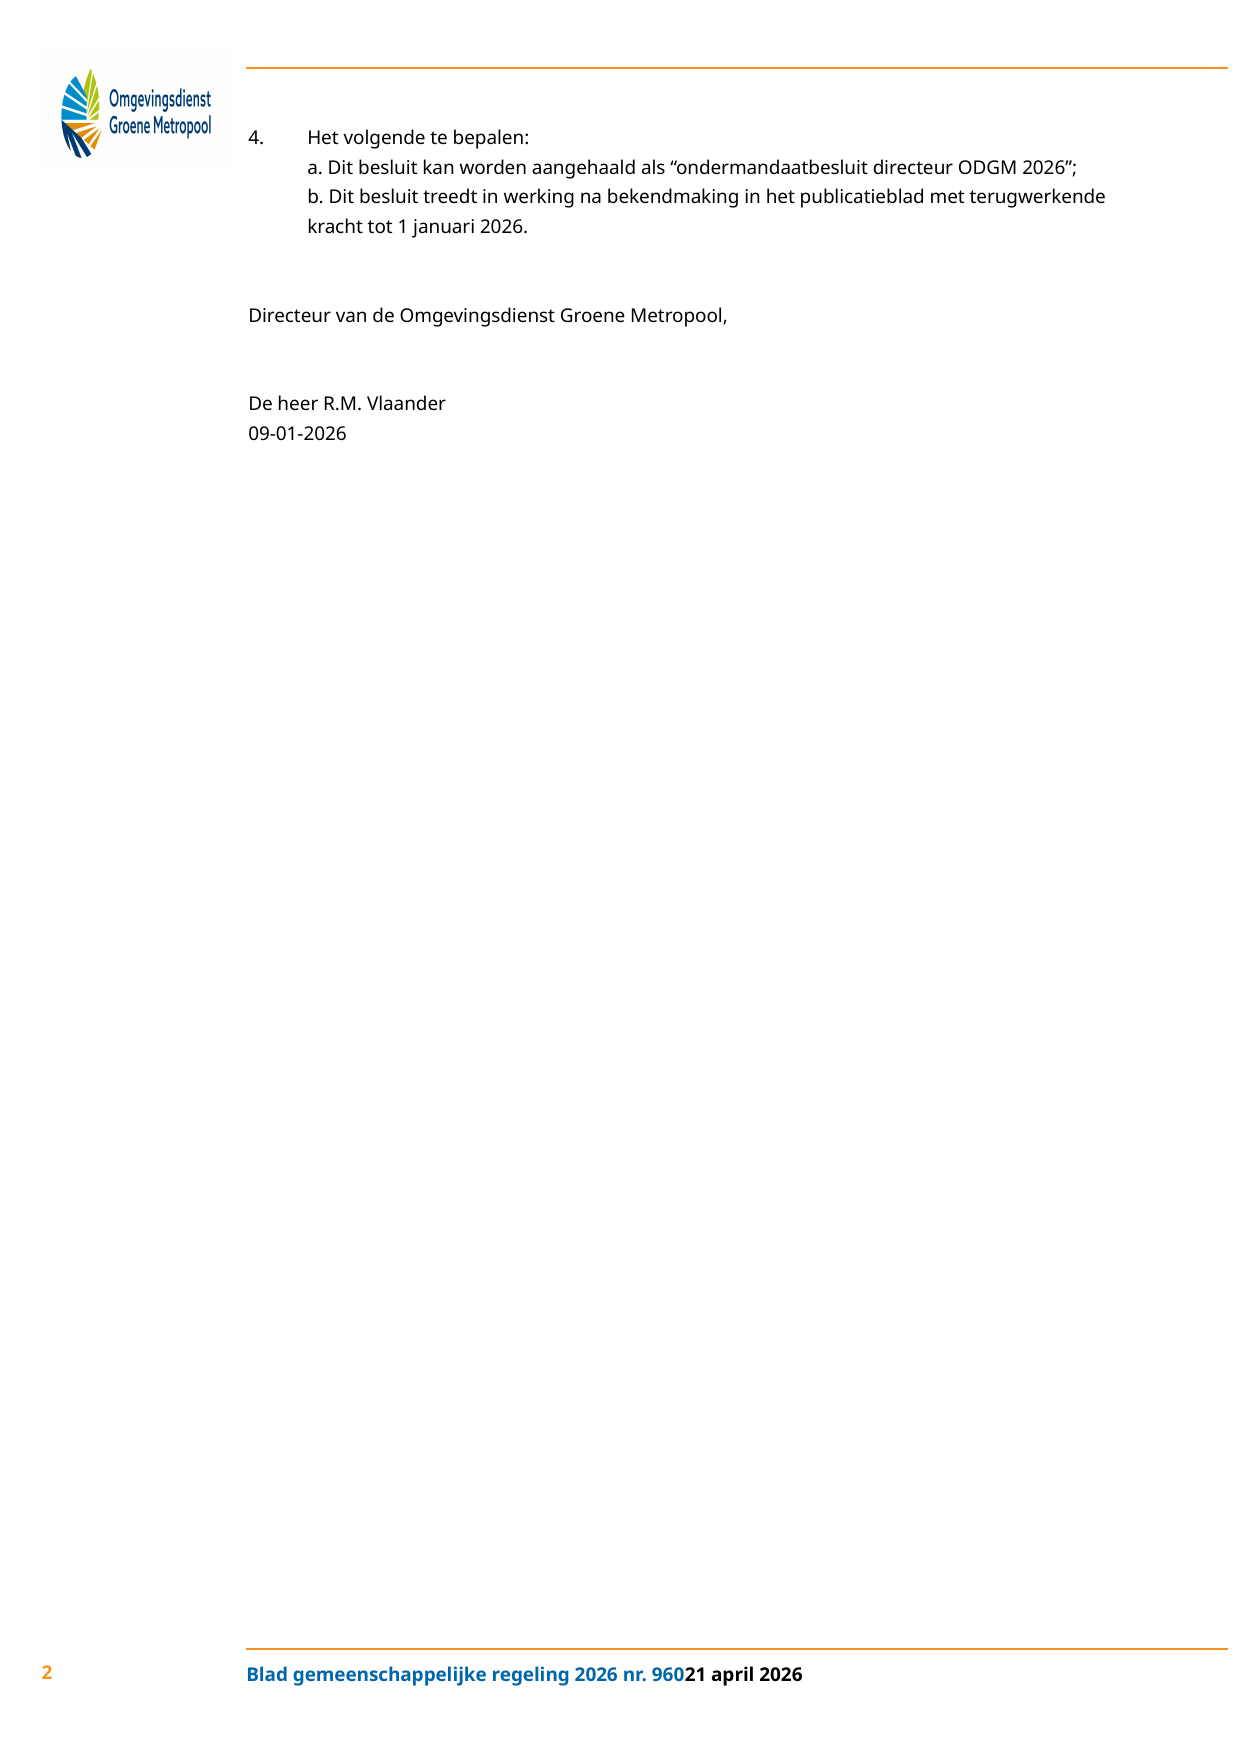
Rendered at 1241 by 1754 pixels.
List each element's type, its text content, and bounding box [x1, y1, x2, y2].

list b. Dit besluit treedt in werking na bekendmaking in het publicatieblad met terugwerkende kracht tot 1 januari 2026. [248, 183, 1152, 239]
list a. Dit besluit kan worden aangehaald als “ondermandaatbesluit directeur ODGM 2026”; [248, 154, 1152, 180]
text De heer R.M. Vlaander [248, 391, 1152, 416]
list Het volgende te bepalen: [248, 124, 1152, 150]
text 09-01-2026 [248, 420, 1152, 446]
picture [41, 47, 231, 172]
text Directeur van de Omgevingsdienst Groene Metropool, [248, 302, 1152, 328]
